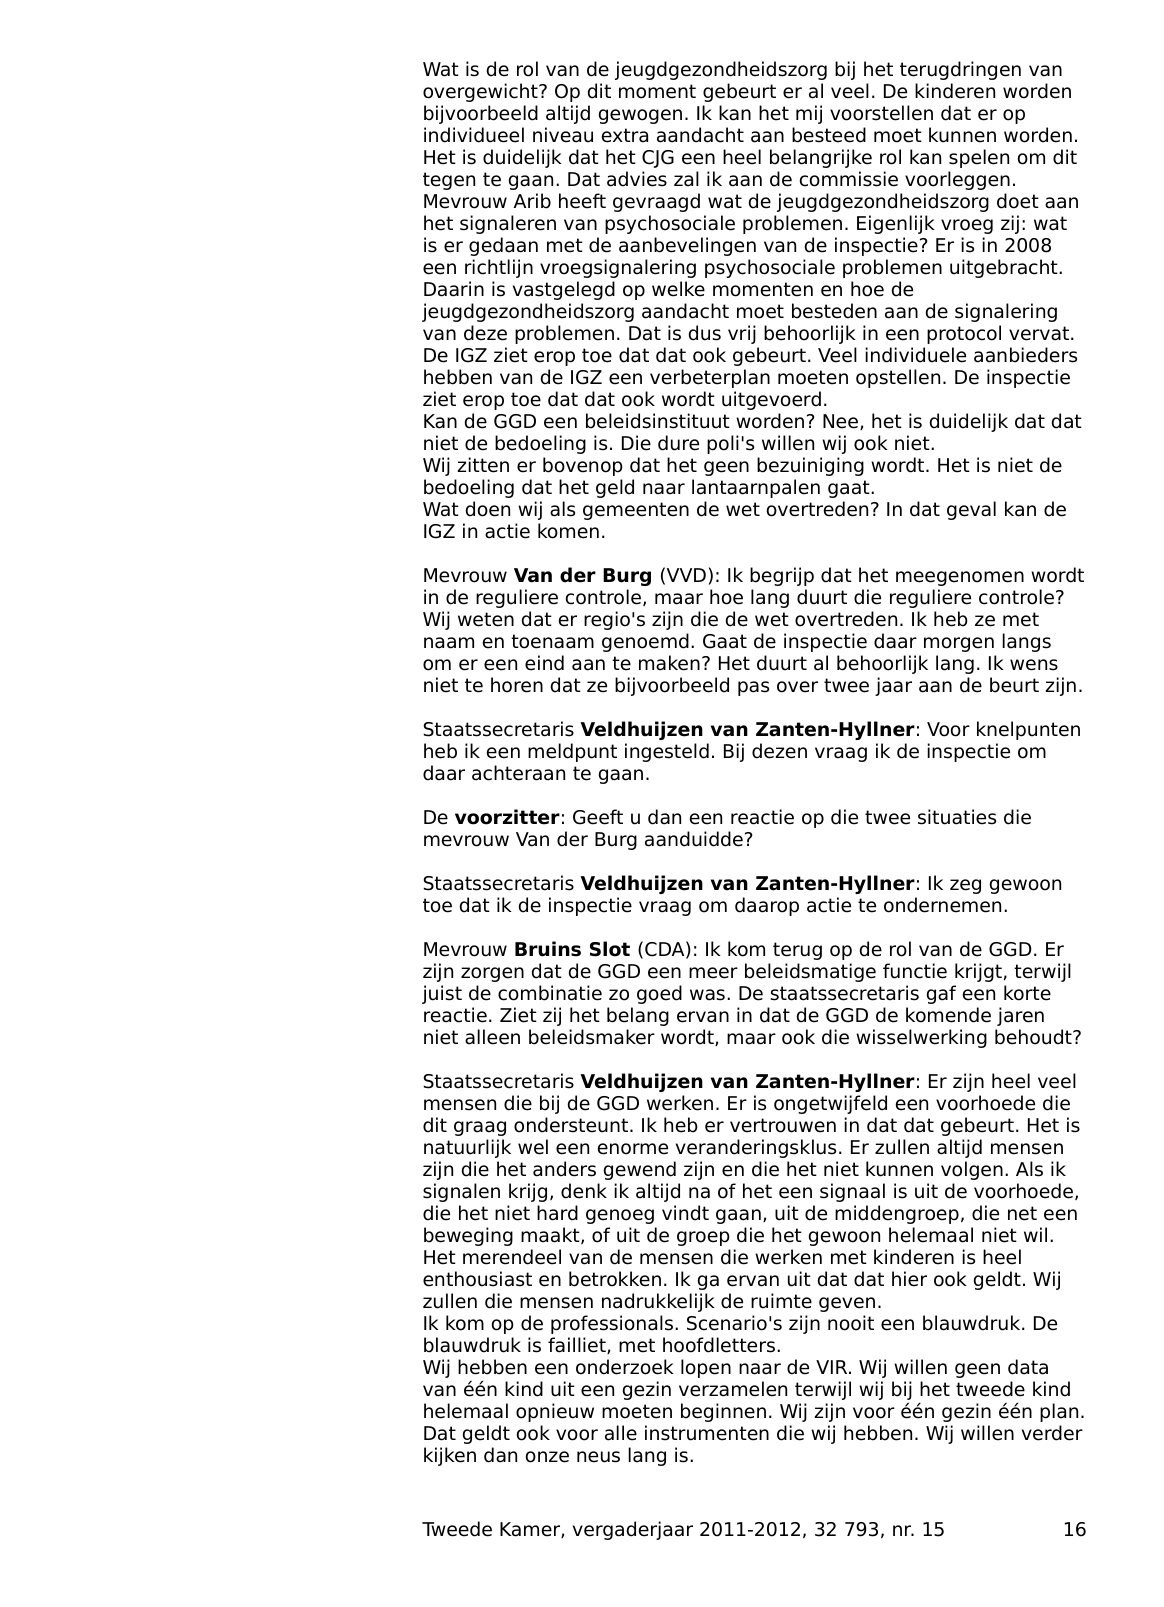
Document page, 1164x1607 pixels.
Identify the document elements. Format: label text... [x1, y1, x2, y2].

text Mevrouw Van der Burg (VVD): Ik begrijp dat het meegenomen wordt in de reguliere controle, maar hoe lang duurt die reguliere controle? Wij weten dat er regio's zijn die de wet overtreden. Ik heb ze met naam en toenaam genoemd. Gaat de inspectie daar morgen langs om er een eind aan te maken? Het duurt al behoorlijk lang. Ik wens niet te horen dat ze bijvoorbeeld pas over twee jaar aan de beurt zijn. [422, 565, 1087, 697]
text Staatssecretaris Veldhuijzen van Zanten-Hyllner: Ik zeg gewoon toe dat ik de inspectie vraag om daarop actie te ondernemen. [422, 873, 1087, 917]
text Wat is de rol van de jeugdgezondheidszorg bij het terugdringen van overgewicht? Op dit moment gebeurt er al veel. De kinderen worden bijvoorbeeld altijd gewogen. Ik kan het mij voorstellen dat er op individueel niveau extra aandacht aan besteed moet kunnen worden. Het is duidelijk dat het CJG een heel belangrijke rol kan spelen om dit tegen te gaan. Dat advies zal ik aan de commissie voorleggen. [422, 59, 1087, 191]
text Ik kom op de professionals. Scenario's zijn nooit een blauwdruk. De blauwdruk is failliet, met hoofdletters. [422, 1313, 1087, 1357]
text De voorzitter: Geeft u dan een reactie op die twee situaties die mevrouw Van der Burg aanduidde? [422, 807, 1087, 851]
text Wat doen wij als gemeenten de wet overtreden? In dat geval kan de IGZ in actie komen. [422, 499, 1087, 543]
text Kan de GGD een beleidsinstituut worden? Nee, het is duidelijk dat dat niet de bedoeling is. Die dure poli's willen wij ook niet. [422, 411, 1087, 455]
text Staatssecretaris Veldhuijzen van Zanten-Hyllner: Er zijn heel veel mensen die bij de GGD werken. Er is ongetwijfeld een voorhoede die dit graag ondersteunt. Ik heb er vertrouwen in dat dat gebeurt. Het is natuurlijk wel een enorme veranderingsklus. Er zullen altijd mensen zijn die het anders gewend zijn en die het niet kunnen volgen. Als ik signalen krijg, denk ik altijd na of het een signaal is uit de voorhoede, die het niet hard genoeg vindt gaan, uit de middengroep, die net een beweging maakt, of uit de groep die het gewoon helemaal niet wil. Het merendeel van de mensen die werken met kinderen is heel enthousiast en betrokken. Ik ga ervan uit dat dat hier ook geldt. Wij zullen die mensen nadrukkelijk de ruimte geven. [422, 1071, 1087, 1313]
text Wij zitten er bovenop dat het geen bezuiniging wordt. Het is niet de bedoeling dat het geld naar lantaarnpalen gaat. [422, 455, 1087, 499]
text Mevrouw Arib heeft gevraagd wat de jeugdgezondheidszorg doet aan het signaleren van psychosociale problemen. Eigenlijk vroeg zij: wat is er gedaan met de aanbevelingen van de inspectie? Er is in 2008 een richtlijn vroegsignalering psychosociale problemen uitgebracht. Daarin is vastgelegd op welke momenten en hoe de jeugdgezondheidszorg aandacht moet besteden aan de signalering van deze problemen. Dat is dus vrij behoorlijk in een protocol vervat. De IGZ ziet erop toe dat dat ook gebeurt. Veel individuele aanbieders hebben van de IGZ een verbeterplan moeten opstellen. De inspectie ziet erop toe dat dat ook wordt uitgevoerd. [422, 191, 1087, 411]
text Staatssecretaris Veldhuijzen van Zanten-Hyllner: Voor knelpunten heb ik een meldpunt ingesteld. Bij dezen vraag ik de inspectie om daar achteraan te gaan. [422, 719, 1087, 785]
text Wij hebben een onderzoek lopen naar de VIR. Wij willen geen data van één kind uit een gezin verzamelen terwijl wij bij het tweede kind helemaal opnieuw moeten beginnen. Wij zijn voor één gezin één plan. Dat geldt ook voor alle instrumenten die wij hebben. Wij willen verder kijken dan onze neus lang is. [422, 1357, 1087, 1467]
text Mevrouw Bruins Slot (CDA): Ik kom terug op de rol van de GGD. Er zijn zorgen dat de GGD een meer beleidsmatige functie krijgt, terwijl juist de combinatie zo goed was. De staatssecretaris gaf een korte reactie. Ziet zij het belang ervan in dat de GGD de komende jaren niet alleen beleidsmaker wordt, maar ook die wisselwerking behoudt? [422, 939, 1087, 1049]
